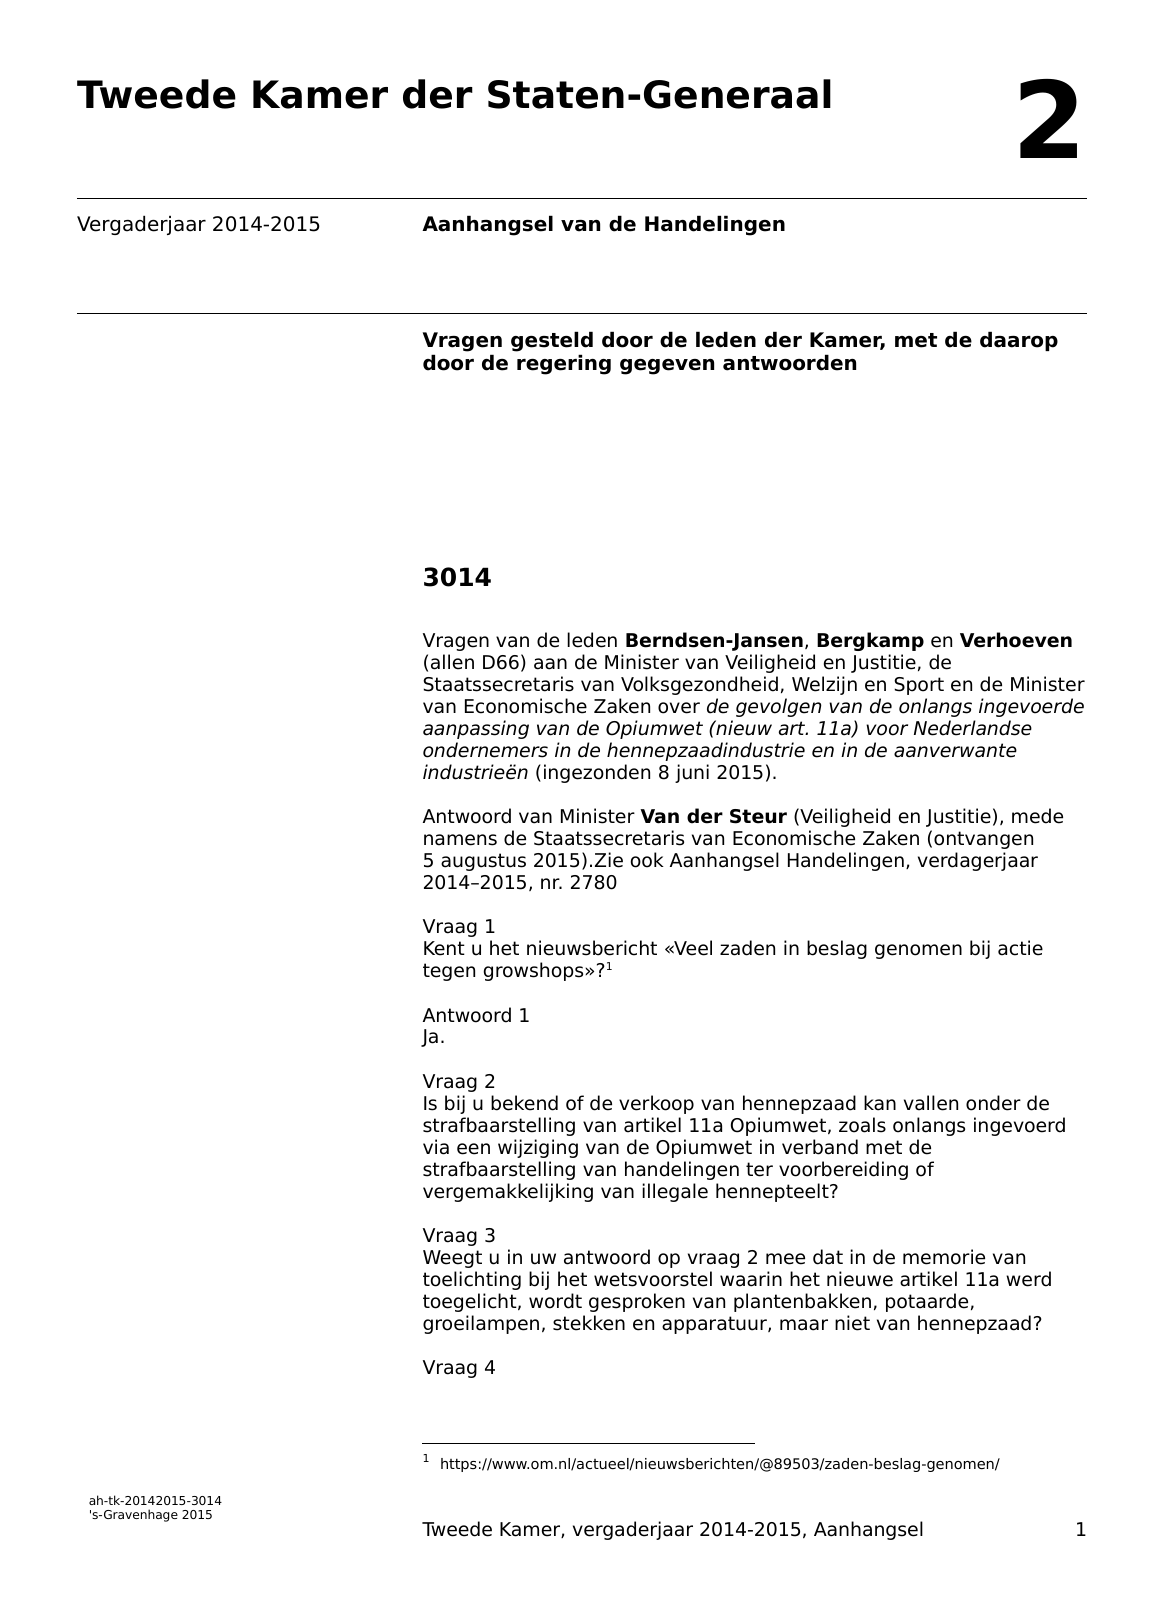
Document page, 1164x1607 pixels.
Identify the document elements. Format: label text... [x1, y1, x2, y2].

text Vraag 4 [422, 1357, 1087, 1379]
text Vragen van de leden Berndsen-Jansen, Bergkamp en Verhoeven (allen D66) aan de Minister van Veiligheid en Justitie, de Staatssecretaris van Volksgezondheid, Welzijn en Sport en de Minister van Economische Zaken over de gevolgen van de onlangs ingevoerde aanpassing van de Opiumwet (nieuw art. 11a) voor Nederlandse ondernemers in de hennepzaadindustrie en in de aanverwante industrieën (ingezonden 8 juni 2015). [422, 630, 1087, 784]
text Ja. [422, 1026, 1087, 1048]
table_cell [77, 314, 422, 375]
text Antwoord van Minister Van der Steur (Veiligheid en Justitie), mede namens de Staatssecretaris van Economische Zaken (ontvangen 5 augustus 2015).Zie ook Aanhangsel Handelingen, verdagerjaar 2014–2015, nr. 2780 [422, 806, 1087, 894]
text Kent u het nieuwsbericht «Veel zaden in beslag genomen bij actie tegen growshops»? [422, 938, 1087, 982]
text Vraag 2 [422, 1071, 1087, 1093]
text Antwoord 1 [422, 1004, 1087, 1026]
text Vraag 1 [422, 916, 1087, 938]
table_header 2 [886, 59, 1087, 198]
text Weegt u in uw antwoord op vraag 2 mee dat in de memorie van toelichting bij het wetsvoorstel waarin het nieuwe artikel 11a werd toegelicht, wordt gesproken van plantenbakken, potaarde, groeilampen, stekken en apparatuur, maar niet van hennepzaad? [422, 1247, 1087, 1334]
table_cell Vergaderjaar 2014-2015 [77, 199, 422, 313]
text Vraag 3 [422, 1225, 1087, 1247]
text Is bij u bekend of de verkoop van hennepzaad kan vallen onder de strafbaarstelling van artikel 11a Opiumwet, zoals onlangs ingevoerd via een wijziging van de Opiumwet in verband met de strafbaarstelling van handelingen ter voorbereiding of vergemakkelijking van illegale hennepteelt? [422, 1093, 1087, 1202]
text ah-tk-20142015-3014 [88, 1494, 323, 1508]
table_cell Vragen gesteld door de leden der Kamer, met de daarop door de regering gegeven antwoorden [422, 314, 1087, 375]
text https://www.om.nl/actueel/nieuwsberichten/@89503/zaden-beslag-genomen/ [422, 1452, 1087, 1474]
table_header Tweede Kamer der Staten-Generaal [77, 59, 886, 198]
text 3014 [422, 563, 1087, 592]
table_cell Aanhangsel van de Handelingen [422, 199, 1087, 313]
text 's-Gravenhage 2015 [88, 1508, 323, 1522]
